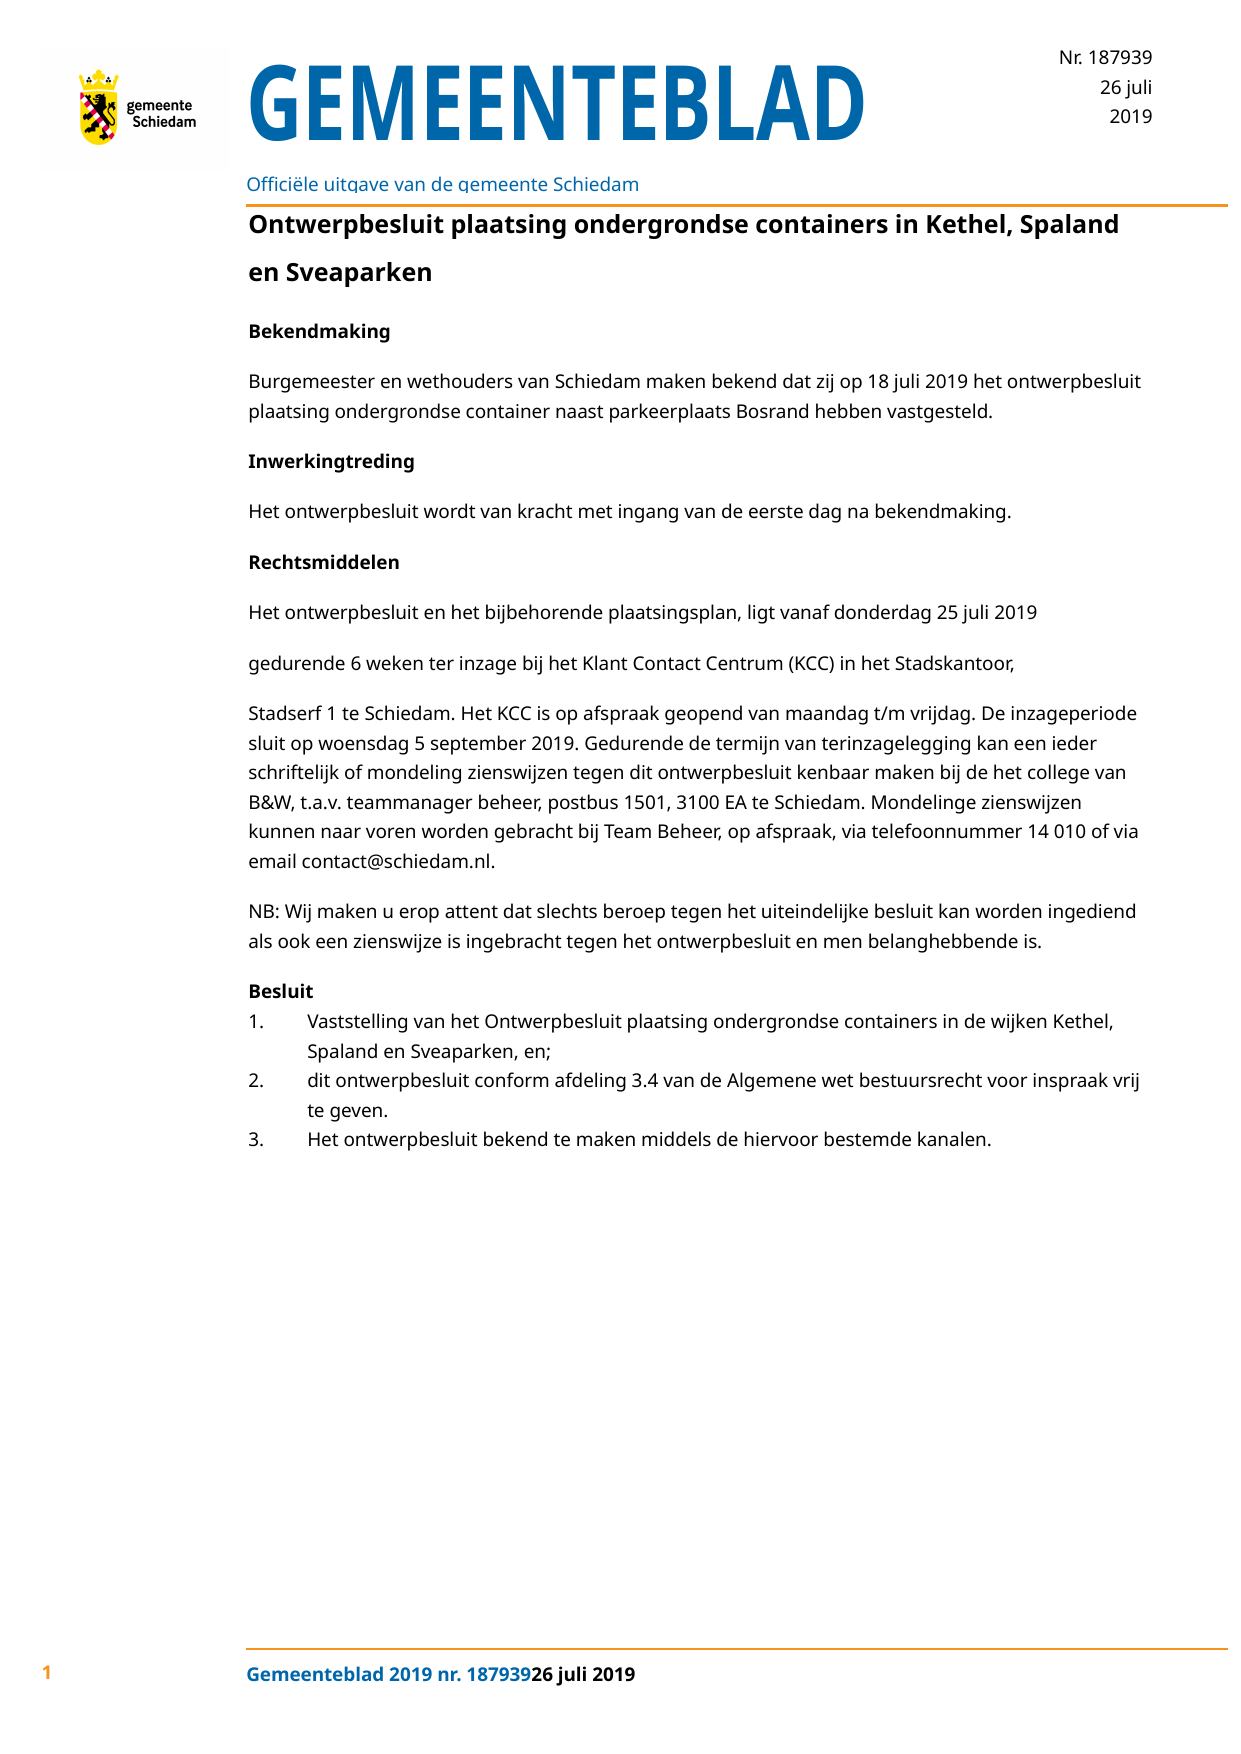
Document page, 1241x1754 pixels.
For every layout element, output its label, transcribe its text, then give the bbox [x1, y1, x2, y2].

text NB: Wij maken u erop attent dat slechts beroep tegen het uiteindelijke besluit kan worden ingediend als ook een zienswijze is ingebracht tegen het ontwerpbesluit en men belanghebbende is. [248, 899, 1152, 954]
text Besluit [248, 979, 1152, 1004]
text Inwerkingtreding [248, 448, 1152, 474]
list dit ontwerpbesluit conform afdeling 3.4 van de Algemene wet bestuursrecht voor inspraak vrij te geven. [248, 1067, 1152, 1123]
list Vaststelling van het Ontwerpbesluit plaatsing ondergrondse containers in de wijken Kethel, Spaland en Sveaparken, en; [248, 1008, 1152, 1064]
text Het ontwerpbesluit en het bijbehorende plaatsingsplan, ligt vanaf donderdag 25 juli 2019 [248, 599, 1152, 625]
text gedurende 6 weken ter inzage bij het Klant Contact Centrum (KCC) in het Stadskantoor, [248, 650, 1152, 676]
text Rechtsmiddelen [248, 549, 1152, 575]
text Burgemeester en wethouders van Schiedam maken bekend dat zij op 18 juli 2019 het ontwerpbesluit plaatsing ondergrondse container naast parkeerplaats Bosrand hebben vastgesteld. [248, 368, 1152, 424]
picture [41, 47, 231, 172]
text Het ontwerpbesluit wordt van kracht met ingang van de eerste dag na bekendmaking. [248, 499, 1152, 524]
text Ontwerpbesluit plaatsing ondergrondse containers in Kethel, Spaland en Sveaparken [248, 207, 1152, 288]
text Stadserf 1 te Schiedam. Het KCC is op afspraak geopend van maandag t/m vrijdag. De inzageperiode sluit op woensdag 5 september 2019. Gedurende de termijn van terinzagelegging kan een ieder schriftelijk of mondeling zienswijzen tegen dit ontwerpbesluit kenbaar maken bij de het college van B&W, t.a.v. teammanager beheer, postbus 1501, 3100 EA te Schiedam. Mondelinge zienswijzen kunnen naar voren worden gebracht bij Team Beheer, op afspraak, via telefoonnummer 14 010 of via email contact@schiedam.nl. [248, 700, 1152, 874]
text Bekendmaking [248, 318, 1152, 344]
list Het ontwerpbesluit bekend te maken middels de hiervoor bestemde kanalen. [248, 1127, 1152, 1152]
